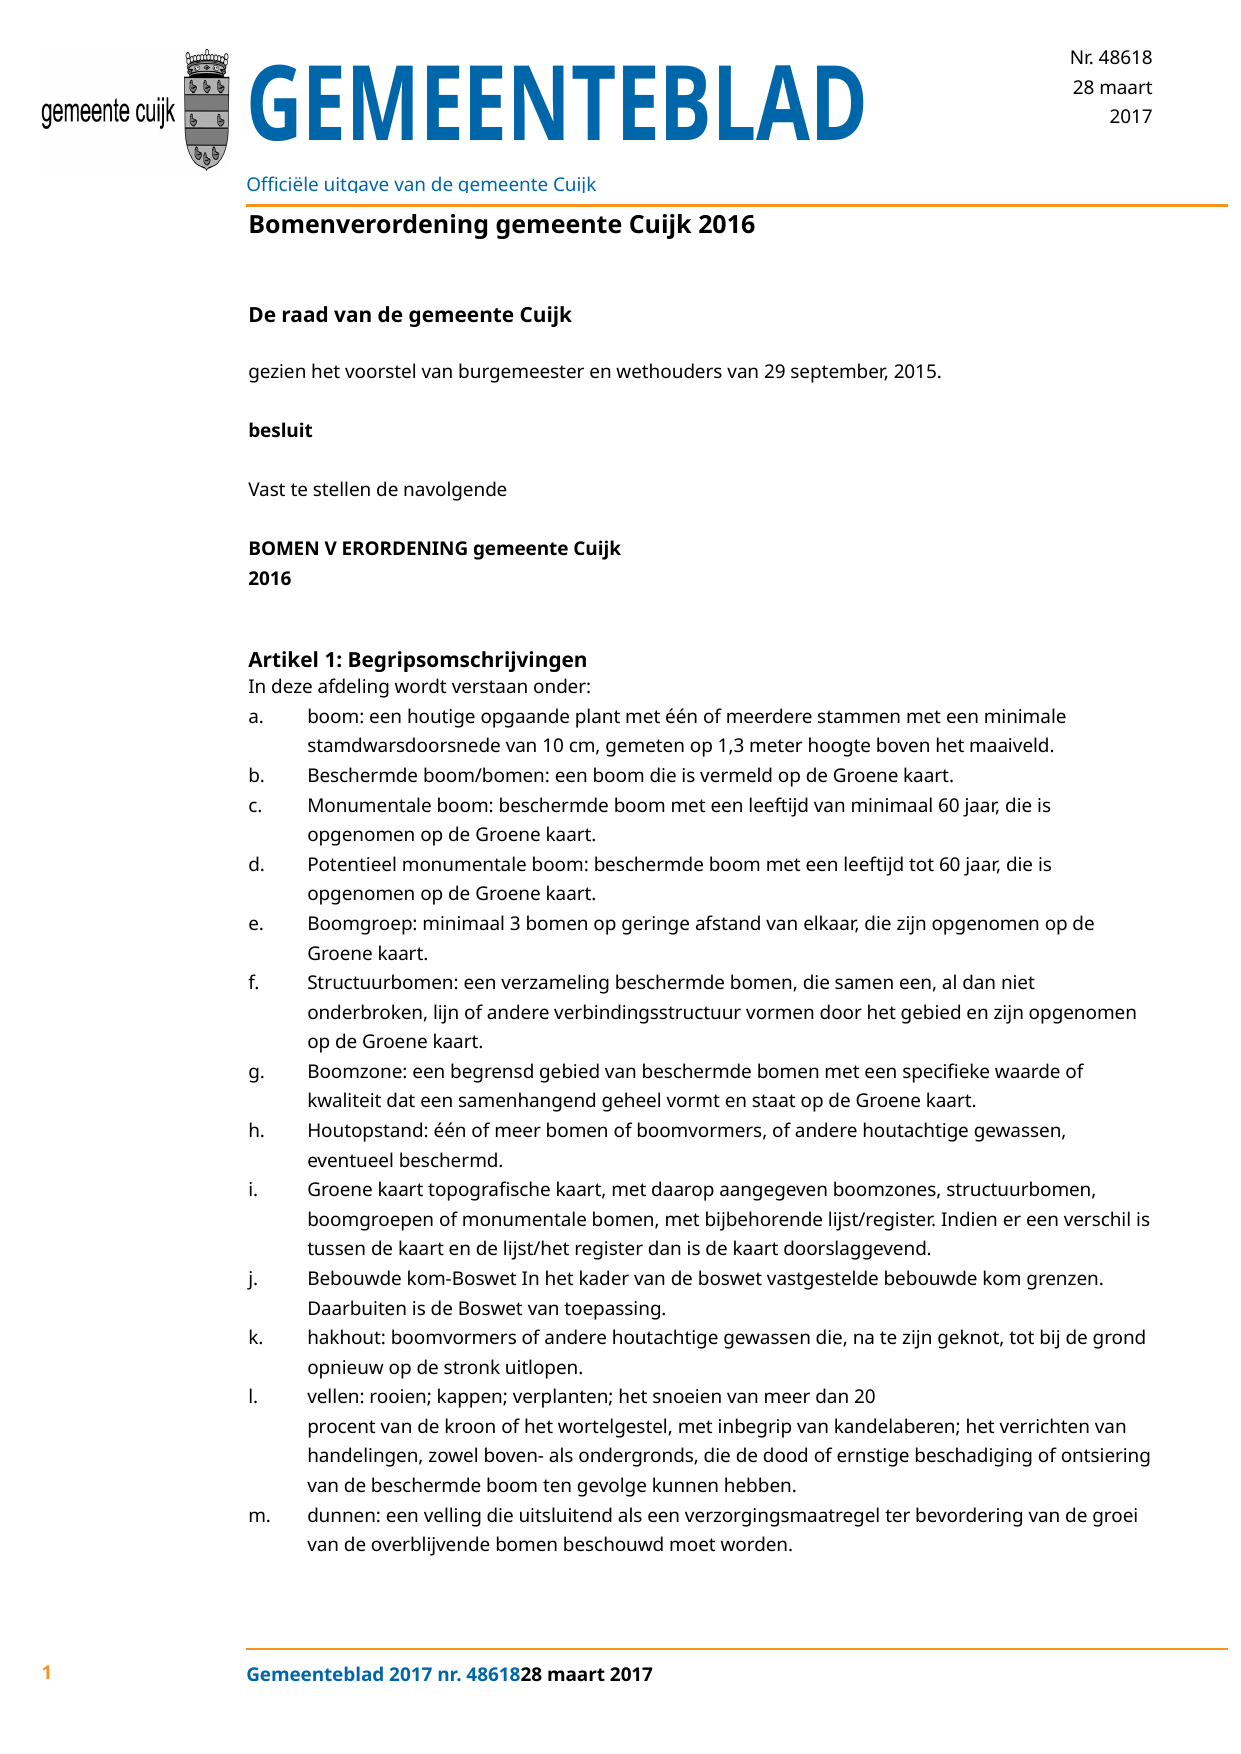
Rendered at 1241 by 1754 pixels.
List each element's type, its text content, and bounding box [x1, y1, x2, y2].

list vellen: rooien; kappen; verplanten; het snoeien van meer dan 20 [248, 1383, 1152, 1409]
text Bomenverordening gemeente Cuijk 2016 [248, 207, 1152, 241]
list procent van de kroon of het wortelgestel, met inbegrip van kandelaberen; het verrichten van handelingen, zowel boven- als ondergronds, die de dood of ernstige beschadiging of ontsiering van de beschermde boom ten gevolge kunnen hebben. [248, 1413, 1152, 1498]
list Structuurbomen: een verzameling beschermde bomen, die samen een, al dan niet onderbroken, lijn of andere verbindingsstructuur vormen door het gebied en zijn opgenomen op de Groene kaart. [248, 969, 1152, 1054]
picture [41, 47, 231, 172]
list Potentieel monumentale boom: beschermde boom met een leeftijd tot 60 jaar, die is opgenomen op de Groene kaart. [248, 851, 1152, 906]
text Artikel 1: Begripsomschrijvingen [248, 645, 1152, 673]
text De raad van de gemeente Cuijk [248, 300, 1152, 328]
list Groene kaart topografische kaart, met daarop aangegeven boomzones, structuurbomen, boomgroepen of monumentale bomen, met bijbehorende lijst/register. Indien er een verschil is tussen de kaart en de lijst/het register dan is de kaart doorslaggevend. [248, 1176, 1152, 1261]
list boom: een houtige opgaande plant met één of meerdere stammen met een minimale stamdwarsdoorsnede van 10 cm, gemeten op 1,3 meter hoogte boven het maaiveld. [248, 703, 1152, 758]
list hakhout: boomvormers of andere houtachtige gewassen die, na te zijn geknot, tot bij de grond opnieuw op de stronk uitlopen. [248, 1324, 1152, 1379]
text 2016 [248, 565, 1152, 591]
list Beschermde boom/bomen: een boom die is vermeld op de Groene kaart. [248, 762, 1152, 788]
text In deze afdeling wordt verstaan onder: [248, 673, 1152, 699]
list dunnen: een velling die uitsluitend als een verzorgingsmaatregel ter bevordering van de groei van de overblijvende bomen beschouwd moet worden. [248, 1502, 1152, 1557]
text gezien het voorstel van burgemeester en wethouders van 29 september, 2015. [248, 358, 1152, 384]
text Vast te stellen de navolgende [248, 476, 1152, 502]
text besluit [248, 417, 1152, 443]
list Bebouwde kom-Boswet In het kader van de boswet vastgestelde bebouwde kom grenzen. Daarbuiten is de Boswet van toepassing. [248, 1265, 1152, 1320]
list Boomgroep: minimaal 3 bomen op geringe afstand van elkaar, die zijn opgenomen op de Groene kaart. [248, 910, 1152, 965]
text BOMEN V ERORDENING gemeente Cuijk [248, 535, 1152, 561]
list Monumentale boom: beschermde boom met een leeftijd van minimaal 60 jaar, die is opgenomen op de Groene kaart. [248, 792, 1152, 847]
list Boomzone: een begrensd gebied van beschermde bomen met een specifieke waarde of kwaliteit dat een samenhangend geheel vormt en staat op de Groene kaart. [248, 1058, 1152, 1113]
list Houtopstand: één of meer bomen of boomvormers, of andere houtachtige gewassen, eventueel beschermd. [248, 1117, 1152, 1172]
